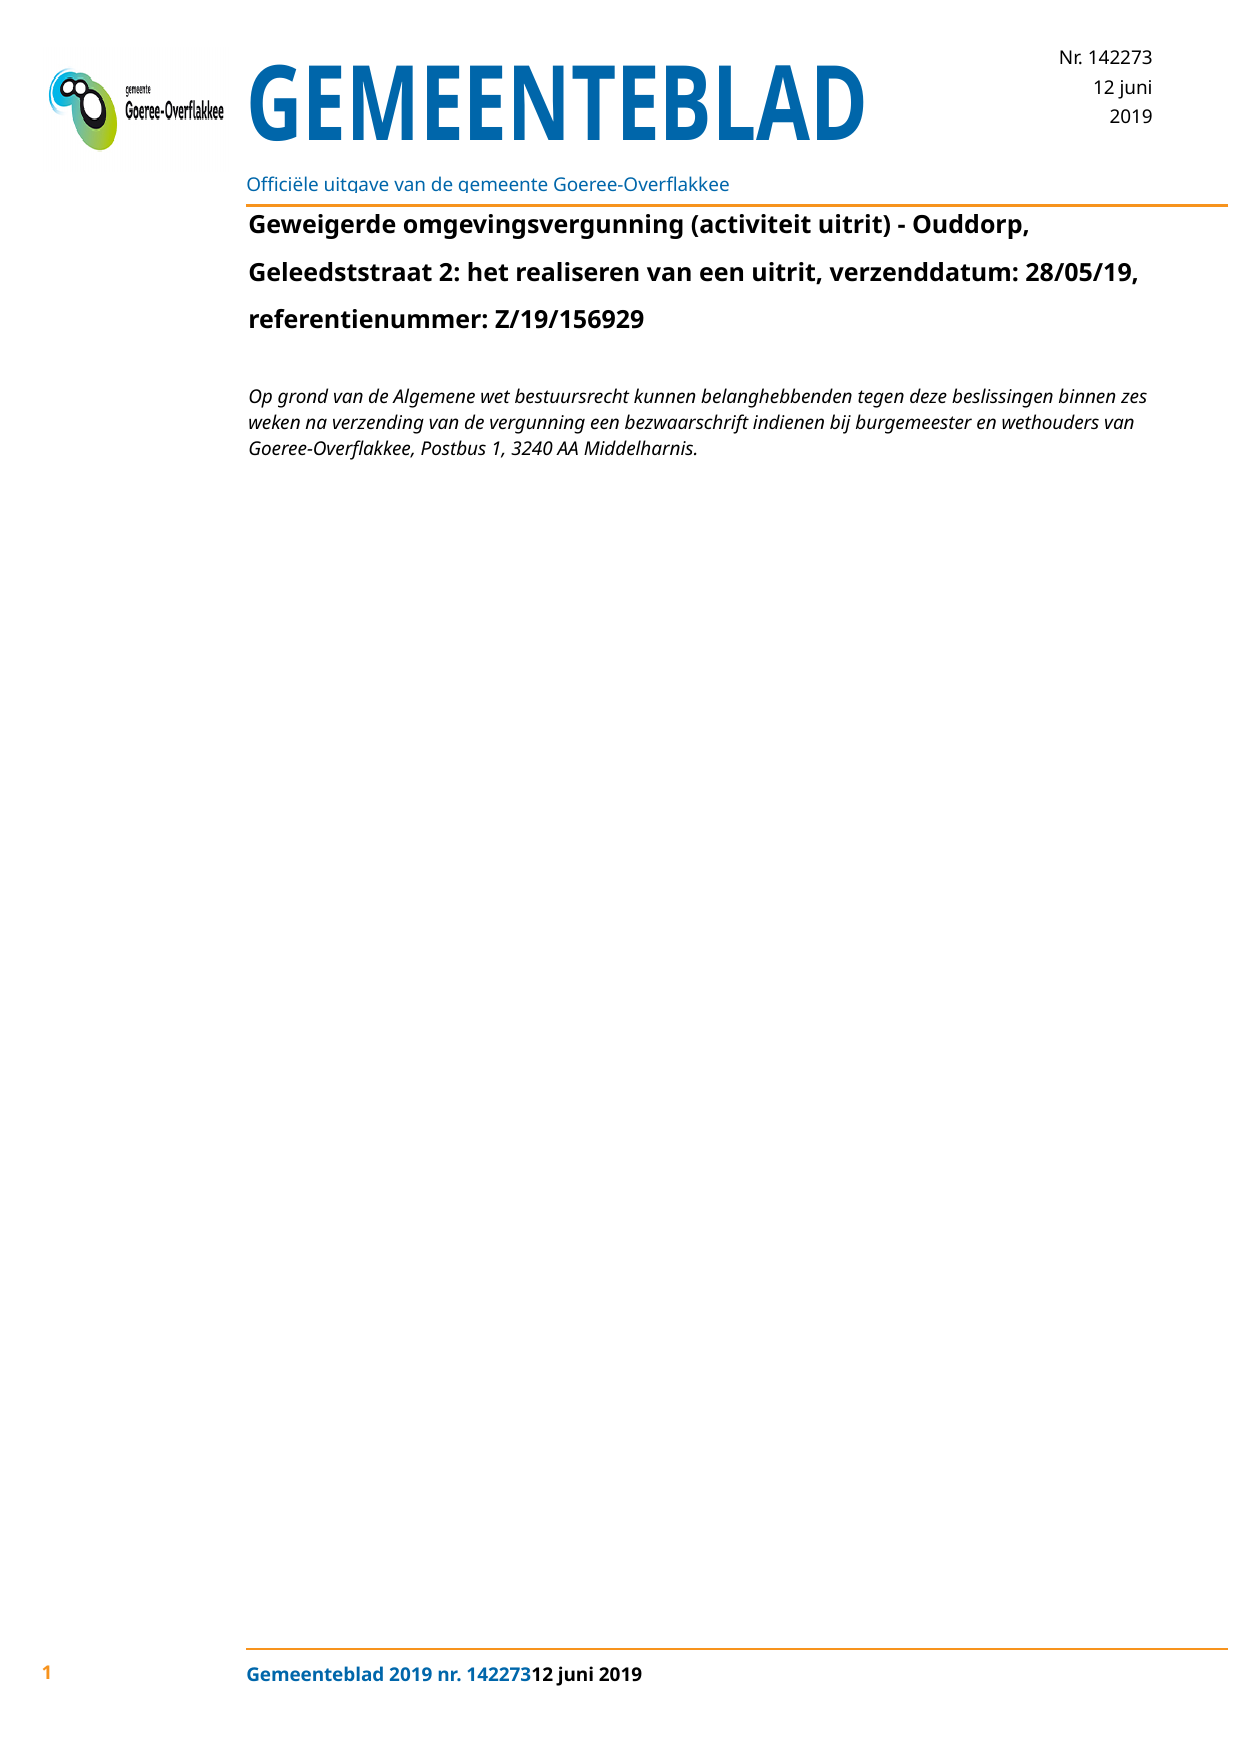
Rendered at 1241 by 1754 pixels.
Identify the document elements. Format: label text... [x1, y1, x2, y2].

text Geweigerde omgevingsvergunning (activiteit uitrit) - Ouddorp, Geleedststraat 2: het realiseren van een uitrit, verzenddatum: 28/05/19, referentienummer: Z/19/156929 [248, 207, 1152, 336]
picture [41, 47, 231, 172]
text Op grond van de Algemene wet bestuursrecht kunnen belanghebbenden tegen deze beslissingen binnen zes weken na verzending van de vergunning een bezwaarschrift indienen bij burgemeester en wethouders van Goeree-Overflakkee, Postbus 1, 3240 AA Middelharnis. [248, 384, 1152, 461]
